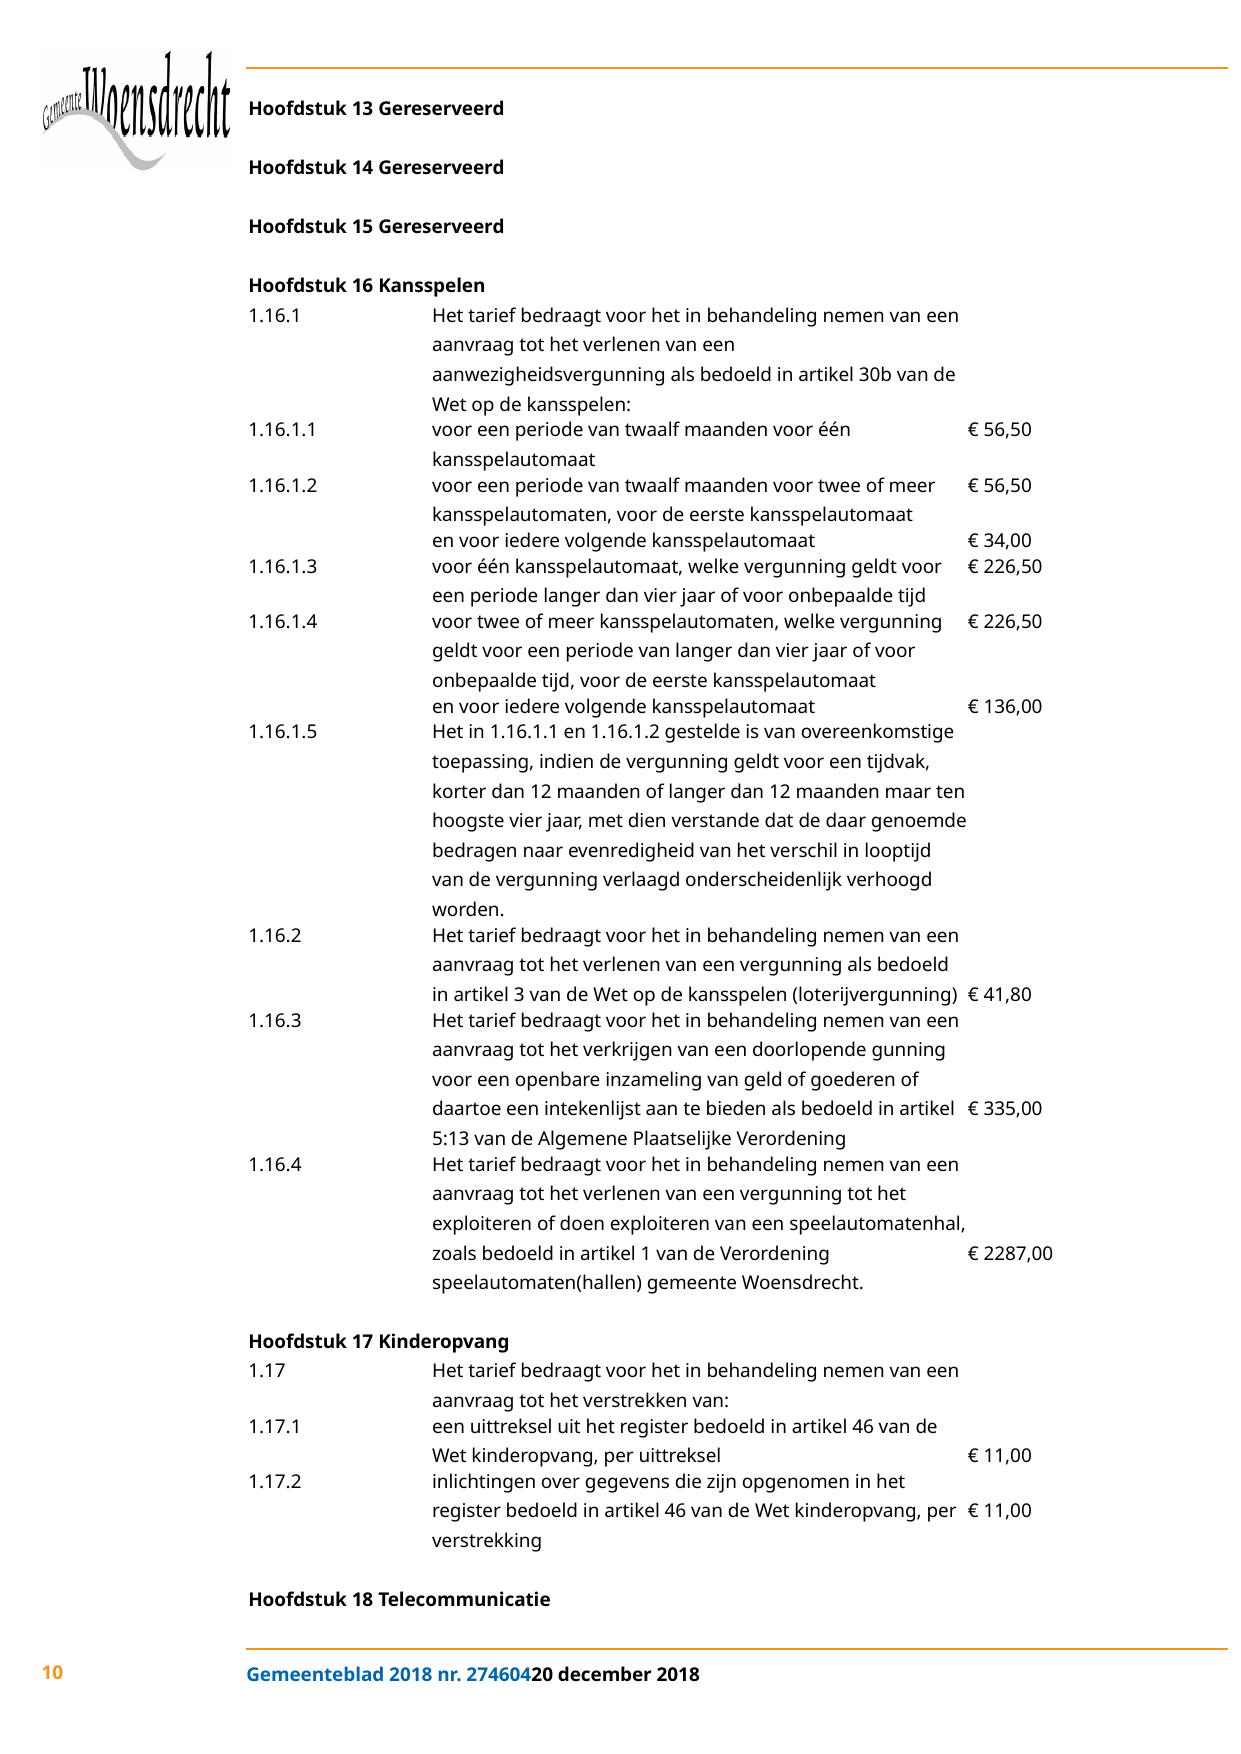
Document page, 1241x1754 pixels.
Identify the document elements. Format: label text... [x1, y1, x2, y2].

table_cell € 41,80 [968, 922, 1152, 1007]
table_cell € 226,50 [968, 553, 1152, 608]
table_cell € 34,00 [968, 527, 1152, 553]
table_cell en voor iedere volgende kansspelautomaat [432, 693, 968, 719]
table_cell voor een periode van twaalf maanden voor één kansspelautomaat [432, 416, 968, 472]
table_cell 1.16.1.5 [248, 719, 432, 922]
table_cell € 136,00 [968, 693, 1152, 719]
table_cell voor één kansspelautomaat, welke vergunning geldt voor een periode langer dan vier jaar of voor onbepaalde tijd [432, 553, 968, 608]
table_cell € 11,00 [968, 1413, 1152, 1468]
text Hoofdstuk 16 Kansspelen [248, 272, 1152, 298]
table_cell voor een periode van twaalf maanden voor twee of meer kansspelautomaten, voor de eerste kansspelautomaat [432, 472, 968, 527]
table_cell € 226,50 [968, 608, 1152, 693]
table_cell Het tarief bedraagt voor het in behandeling nemen van een aanvraag tot het verlenen van een vergunning tot het exploiteren of doen exploiteren van een speelautomatenhal, zoals bedoeld in artikel 1 van de Verordening speelautomaten(hallen) gemeente Woensdrecht. [432, 1151, 968, 1295]
table_cell € 56,50 [968, 472, 1152, 527]
table_header [968, 1358, 1152, 1413]
table_cell € 2287,00 [968, 1151, 1152, 1295]
picture [41, 47, 231, 172]
table_cell [248, 693, 432, 719]
table_cell € 335,00 [968, 1007, 1152, 1151]
table_cell € 11,00 [968, 1468, 1152, 1553]
table_cell 1.16.1.4 [248, 608, 432, 693]
text Hoofdstuk 14 Gereserveerd [248, 154, 1152, 180]
table_cell 1.16.1.2 [248, 472, 432, 527]
text Hoofdstuk 18 Telecommunicatie [248, 1586, 1152, 1612]
table_cell 1.17.1 [248, 1413, 432, 1468]
table_cell 1.16.1.1 [248, 416, 432, 472]
table_cell 1.16.1.3 [248, 553, 432, 608]
table_cell [248, 527, 432, 553]
table_cell Het tarief bedraagt voor het in behandeling nemen van een aanvraag tot het verlenen van een vergunning als bedoeld in artikel 3 van de Wet op de kansspelen (loterijvergunning) [432, 922, 968, 1007]
table_cell 1.17.2 [248, 1468, 432, 1553]
table_cell 1.16.3 [248, 1007, 432, 1151]
table_cell voor twee of meer kansspelautomaten, welke vergunning geldt voor een periode van langer dan vier jaar of voor onbepaalde tijd, voor de eerste kansspelautomaat [432, 608, 968, 693]
text Hoofdstuk 17 Kinderopvang [248, 1328, 1152, 1353]
table_header Het tarief bedraagt voor het in behandeling nemen van een aanvraag tot het verstrekken van: [432, 1358, 968, 1413]
text Hoofdstuk 15 Gereserveerd [248, 213, 1152, 239]
table_cell en voor iedere volgende kansspelautomaat [432, 527, 968, 553]
table_header Het tarief bedraagt voor het in behandeling nemen van een aanvraag tot het verlenen van een aanwezigheidsvergunning als bedoeld in artikel 30b van de Wet op de kansspelen: [432, 302, 968, 416]
table_cell inlichtingen over gegevens die zijn opgenomen in het register bedoeld in artikel 46 van de Wet kinderopvang, per verstrekking [432, 1468, 968, 1553]
table_cell 1.16.2 [248, 922, 432, 1007]
table_cell Het in 1.16.1.1 en 1.16.1.2 gestelde is van overeenkomstige toepassing, indien de vergunning geldt voor een tijdvak, korter dan 12 maanden of langer dan 12 maanden maar ten hoogste vier jaar, met dien verstande dat de daar genoemde bedragen naar evenredigheid van het verschil in looptijd van de vergunning verlaagd onderscheidenlijk verhoogd worden. [432, 719, 968, 922]
table_cell Het tarief bedraagt voor het in behandeling nemen van een aanvraag tot het verkrijgen van een doorlopende gunning voor een openbare inzameling van geld of goederen of daartoe een intekenlijst aan te bieden als bedoeld in artikel 5:13 van de Algemene Plaatselijke Verordening [432, 1007, 968, 1151]
table_cell € 56,50 [968, 416, 1152, 472]
table_cell 1.16.4 [248, 1151, 432, 1295]
table_header 1.17 [248, 1358, 432, 1413]
text Hoofdstuk 13 Gereserveerd [248, 95, 1152, 121]
table_cell een uittreksel uit het register bedoeld in artikel 46 van de Wet kinderopvang, per uittreksel [432, 1413, 968, 1468]
table_header 1.16.1 [248, 302, 432, 416]
table_header [968, 302, 1152, 416]
table_cell [968, 719, 1152, 922]
